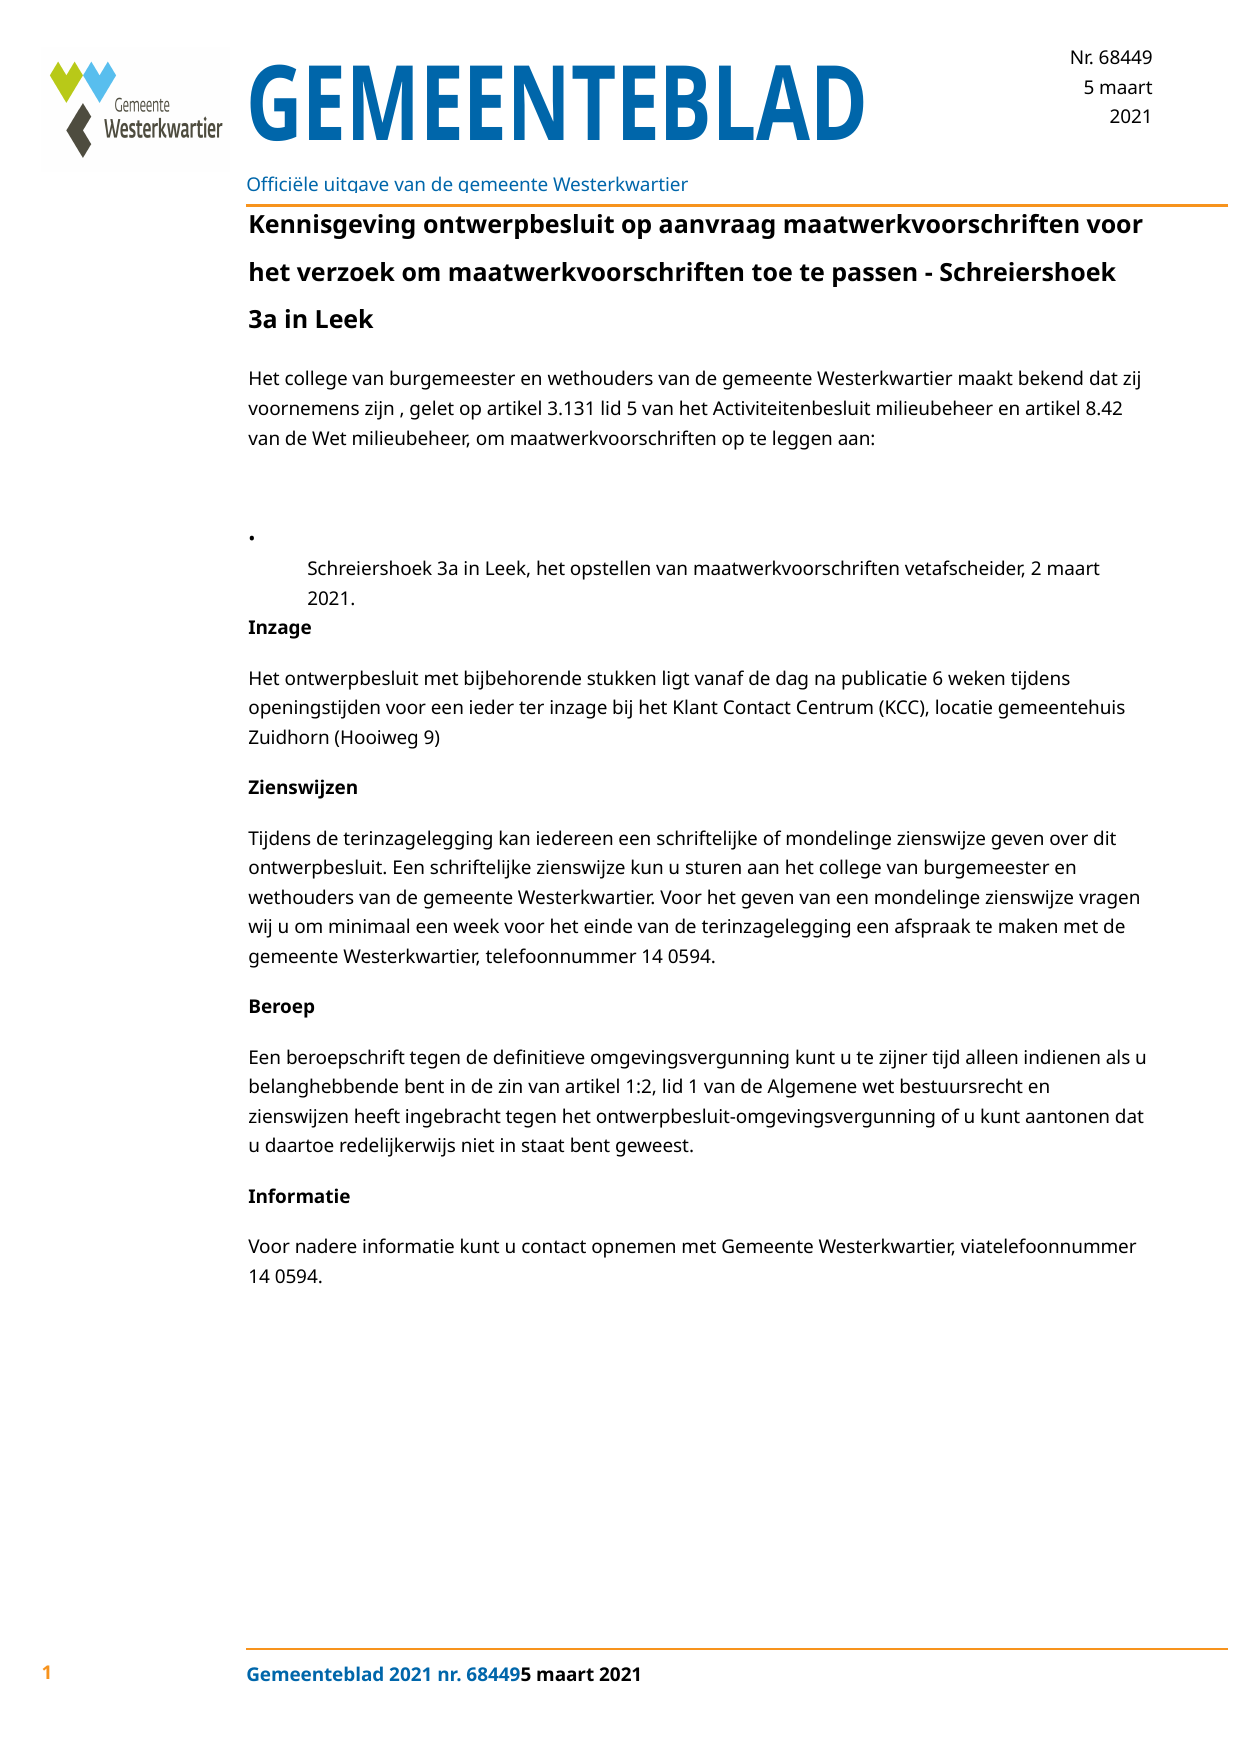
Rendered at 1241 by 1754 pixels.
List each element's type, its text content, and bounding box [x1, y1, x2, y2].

text Tijdens de terinzagelegging kan iedereen een schriftelijke of mondelinge zienswijze geven over dit ontwerpbesluit. Een schriftelijke zienswijze kun u sturen aan het college van burgemeester en wethouders van de gemeente Westerkwartier. Voor het geven van een mondelinge zienswijze vragen wij u om minimaal een week voor het einde van de terinzagelegging een afspraak te maken met de gemeente Westerkwartier, telefoonnummer 14 0594. [248, 825, 1152, 969]
text Beroep [248, 993, 1152, 1019]
picture [41, 47, 231, 172]
text Voor nadere informatie kunt u contact opnemen met Gemeente Westerkwartier, viatelefoonnummer 14 0594. [248, 1233, 1152, 1289]
text Het ontwerpbesluit met bijbehorende stukken ligt vanaf de dag na publicatie 6 weken tijdens openingstijden voor een ieder ter inzage bij het Klant Contact Centrum (KCC), locatie gemeentehuis Zuidhorn (Hooiweg 9) [248, 665, 1152, 749]
text Inzage [248, 614, 1152, 640]
text Een beroepschrift tegen de definitieve omgevingsvergunning kunt u te zijner tijd alleen indienen als u belanghebbende bent in de zin van artikel 1:2, lid 1 van de Algemene wet bestuursrecht en zienswijzen heeft ingebracht tegen het ontwerpbesluit-omgevingsvergunning of u kunt aantonen dat u daartoe redelijkerwijs niet in staat bent geweest. [248, 1044, 1152, 1158]
text Zienswijzen [248, 774, 1152, 800]
text Kennisgeving ontwerpbesluit op aanvraag maatwerkvoorschriften voor het verzoek om maatwerkvoorschriften toe te passen - Schreiershoek 3a in Leek [248, 207, 1152, 336]
text Het college van burgemeester en wethouders van de gemeente Westerkwartier maakt bekend dat zij voornemens zijn , gelet op artikel 3.131 lid 5 van het Activiteitenbesluit milieubeheer en artikel 8.42 van de Wet milieubeheer, om maatwerkvoorschriften op te leggen aan: [248, 366, 1152, 450]
list Schreiershoek 3a in Leek, het opstellen van maatwerkvoorschriften vetafscheider, 2 maart 2021. [248, 555, 1152, 610]
text Informatie [248, 1183, 1152, 1209]
